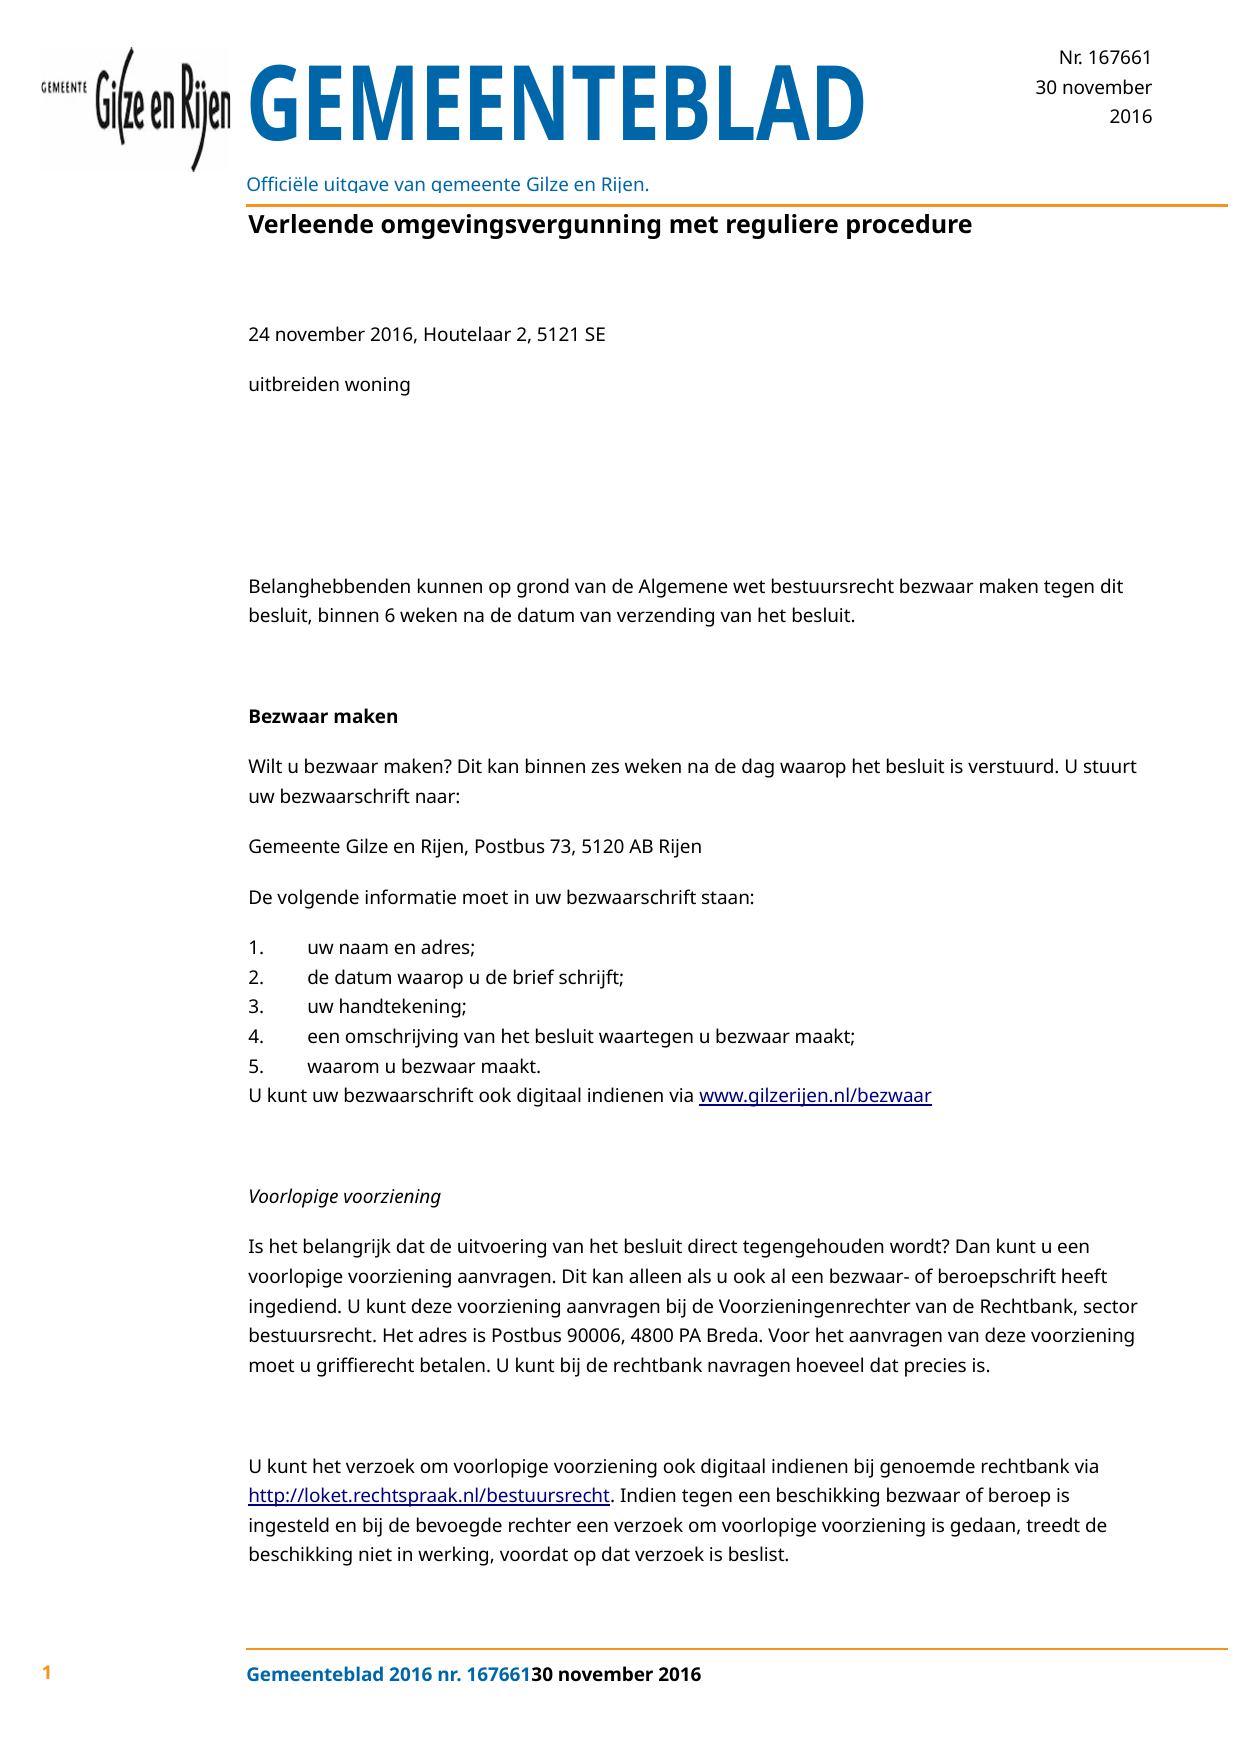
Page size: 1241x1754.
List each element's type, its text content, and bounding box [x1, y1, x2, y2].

text Verleende omgevingsvergunning met reguliere procedure [248, 207, 1152, 241]
picture [41, 47, 231, 172]
text Belanghebbenden kunnen op grond van de Algemene wet bestuursrecht bezwaar maken tegen dit besluit, binnen 6 weken na de datum van verzending van het besluit. [248, 573, 1152, 628]
text 24 november 2016, Houtelaar 2, 5121 SE [248, 321, 1152, 346]
text U kunt uw bezwaarschrift ook digitaal indienen via www.gilzerijen.nl/bezwaar [248, 1082, 1152, 1108]
text De volgende informatie moet in uw bezwaarschrift staan: [248, 884, 1152, 910]
list uw handtekening; [248, 994, 1152, 1019]
text Bezwaar maken [248, 703, 1152, 729]
text Is het belangrijk dat de uitvoering van het besluit direct tegengehouden wordt? Dan kunt u een voorlopige voorziening aanvragen. Dit kan alleen als u ook al een bezwaar- of beroepschrift heeft ingediend. U kunt deze voorziening aanvragen bij de Voorzieningenrechter van de Rechtbank, sector bestuursrecht. Het adres is Postbus 90006, 4800 PA Breda. Voor het aanvragen van deze voorziening moet u griffierecht betalen. U kunt bij de rechtbank navragen hoeveel dat precies is. [248, 1234, 1152, 1378]
list de datum waarop u de brief schrijft; [248, 964, 1152, 990]
text Voorlopige voorziening [248, 1183, 1152, 1209]
text uitbreiden woning [248, 371, 1152, 397]
text U kunt het verzoek om voorlopige voorziening ook digitaal indienen bij genoemde rechtbank via http://loket.rechtspraak.nl/bestuursrecht. Indien tegen een beschikking bezwaar of beroep is ingesteld en bij de bevoegde rechter een verzoek om voorlopige voorziening is gedaan, treedt de beschikking niet in werking, voordat op dat verzoek is beslist. [248, 1453, 1152, 1567]
text Gemeente Gilze en Rijen, Postbus 73, 5120 AB Rijen [248, 834, 1152, 859]
text Wilt u bezwaar maken? Dit kan binnen zes weken na de dag waarop het besluit is verstuurd. U stuurt uw bezwaarschrift naar: [248, 754, 1152, 809]
list uw naam en adres; [248, 934, 1152, 960]
list een omschrijving van het besluit waartegen u bezwaar maakt; [248, 1023, 1152, 1049]
list waarom u bezwaar maakt. [248, 1053, 1152, 1078]
